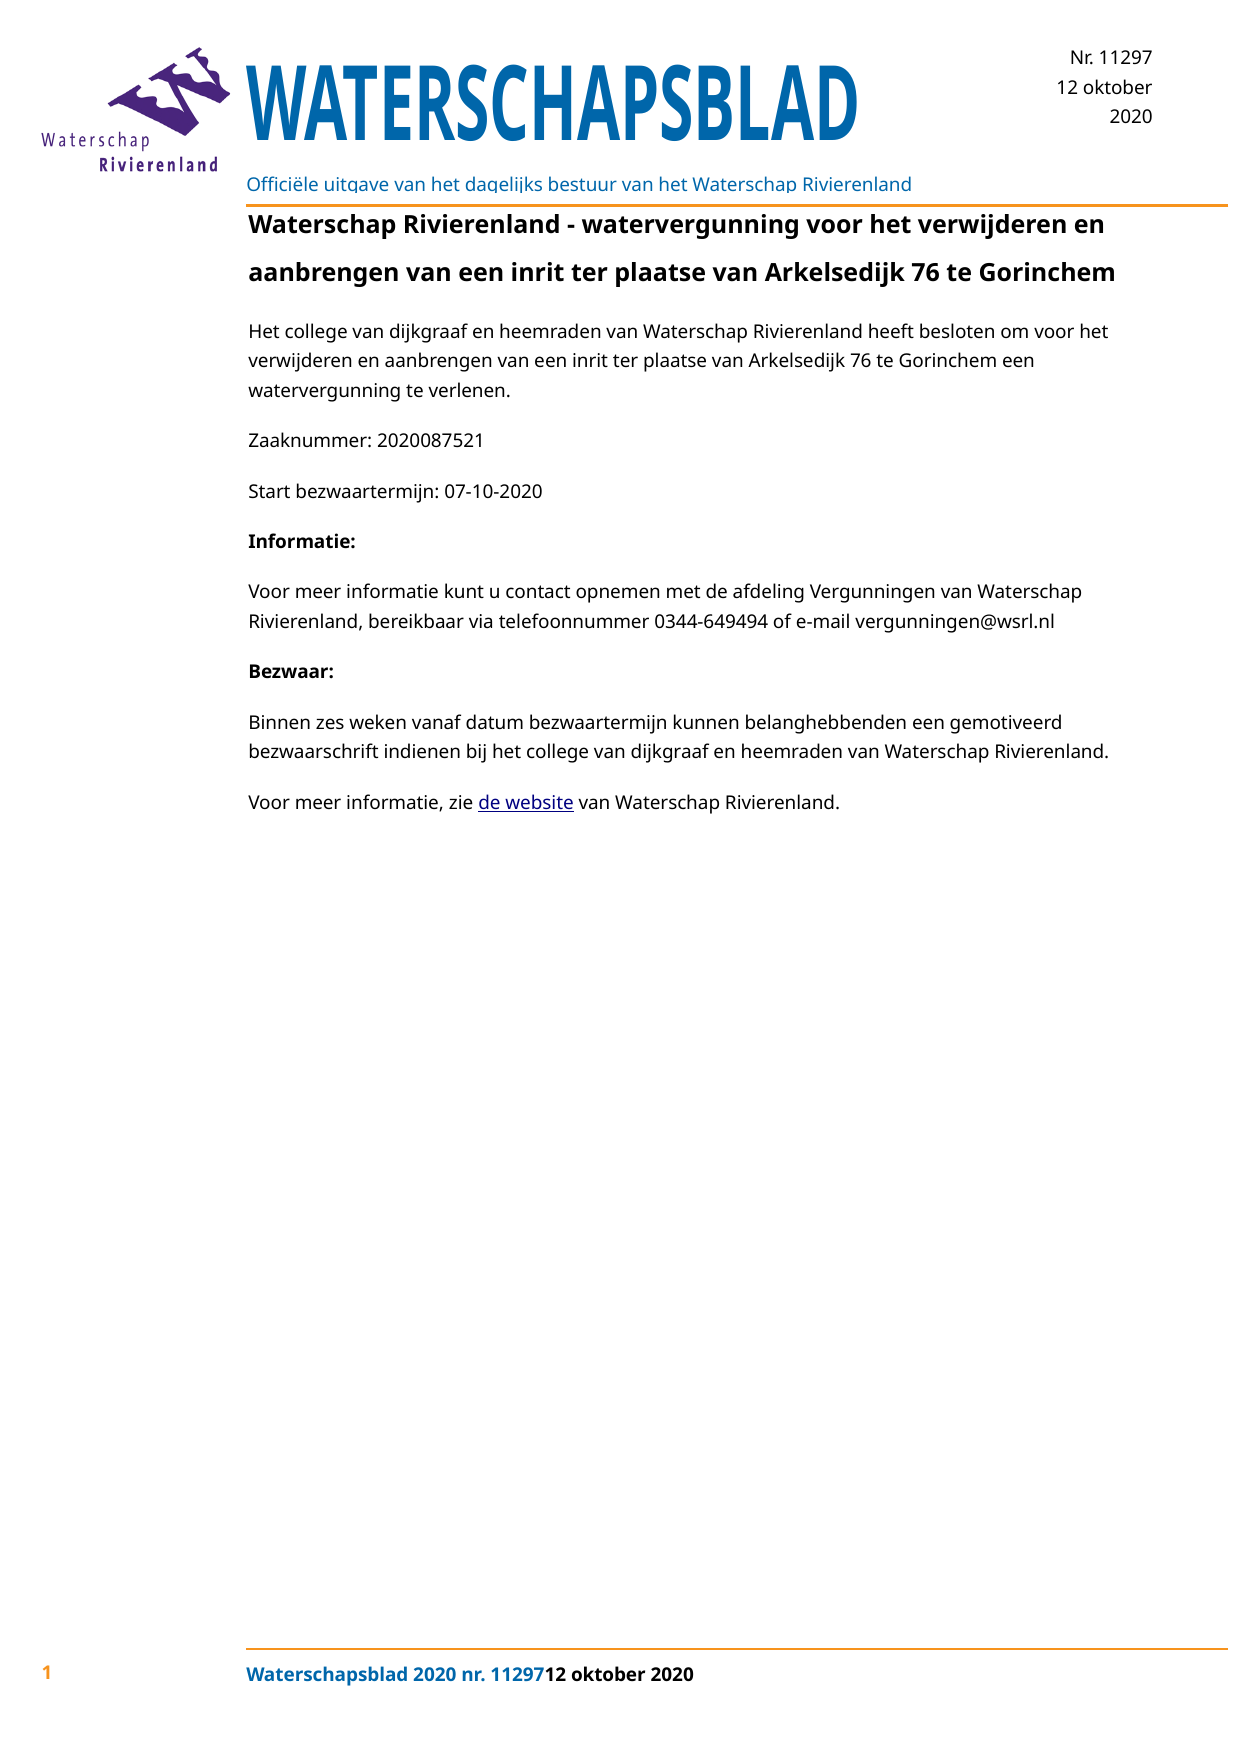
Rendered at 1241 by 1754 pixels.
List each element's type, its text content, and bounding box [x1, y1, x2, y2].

text Informatie: [248, 528, 1152, 554]
text Zaaknummer: 2020087521 [248, 427, 1152, 453]
text Voor meer informatie, zie de website van Waterschap Rivierenland. [248, 789, 1152, 815]
picture [41, 47, 231, 172]
text Het college van dijkgraaf en heemraden van Waterschap Rivierenland heeft besloten om voor het verwijderen en aanbrengen van een inrit ter plaatse van Arkelsedijk 76 te Gorinchem een watervergunning te verlenen. [248, 318, 1152, 403]
text Waterschap Rivierenland - watervergunning voor het verwijderen en aanbrengen van een inrit ter plaatse van Arkelsedijk 76 te Gorinchem [248, 207, 1152, 288]
text Binnen zes weken vanaf datum bezwaartermijn kunnen belanghebbenden een gemotiveerd bezwaarschrift indienen bij het college van dijkgraaf en heemraden van Waterschap Rivierenland. [248, 709, 1152, 764]
text Start bezwaartermijn: 07-10-2020 [248, 478, 1152, 504]
text Bezwaar: [248, 659, 1152, 684]
text Voor meer informatie kunt u contact opnemen met de afdeling Vergunningen van Waterschap Rivierenland, bereikbaar via telefoonnummer 0344-649494 of e-mail vergunningen@wsrl.nl [248, 579, 1152, 634]
